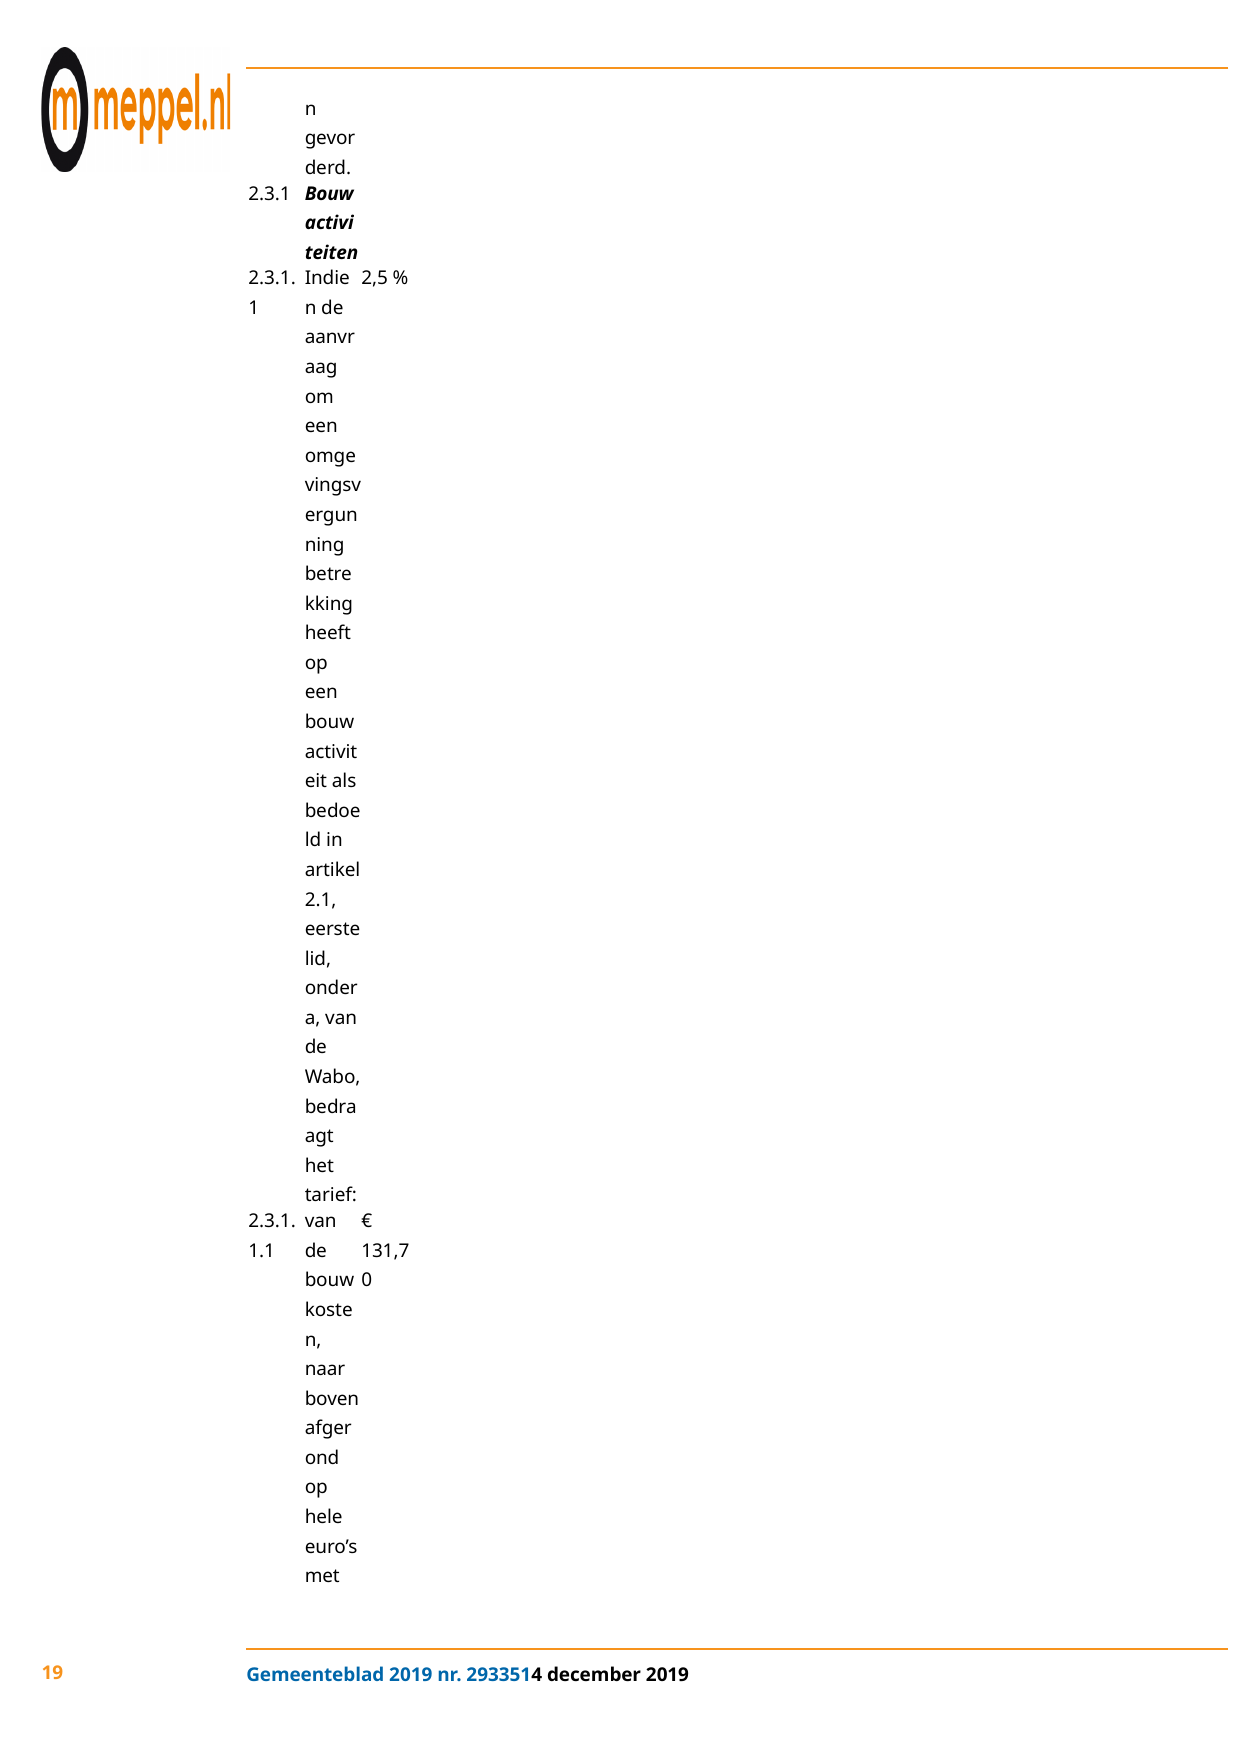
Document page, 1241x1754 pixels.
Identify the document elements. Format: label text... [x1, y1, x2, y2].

picture [41, 47, 231, 172]
table_cell 2.3.1 [248, 180, 304, 264]
table_cell 2.3.1.1 [248, 265, 304, 1207]
table_cell 2,5 % [361, 265, 417, 1207]
table_header [248, 95, 304, 180]
table_cell Indien de aanvraag om een omgevingsvergunning betrekking heeft op een bouwactiviteit als bedoeld in artikel 2.1, eerste lid, onder a, van de Wabo, bedraagt het tarief: [305, 265, 361, 1207]
table_cell [361, 180, 417, 264]
table_cell Bouwactiviteiten [305, 180, 361, 264]
table_cell van de bouwkosten, naar boven afgerond op hele euro’s met [305, 1208, 361, 1588]
table_header [361, 95, 417, 180]
table_header n gevorderd. [305, 95, 361, 180]
table_cell 2.3.1.1.1 [248, 1208, 304, 1588]
table_cell € 131,70 [361, 1208, 417, 1588]
